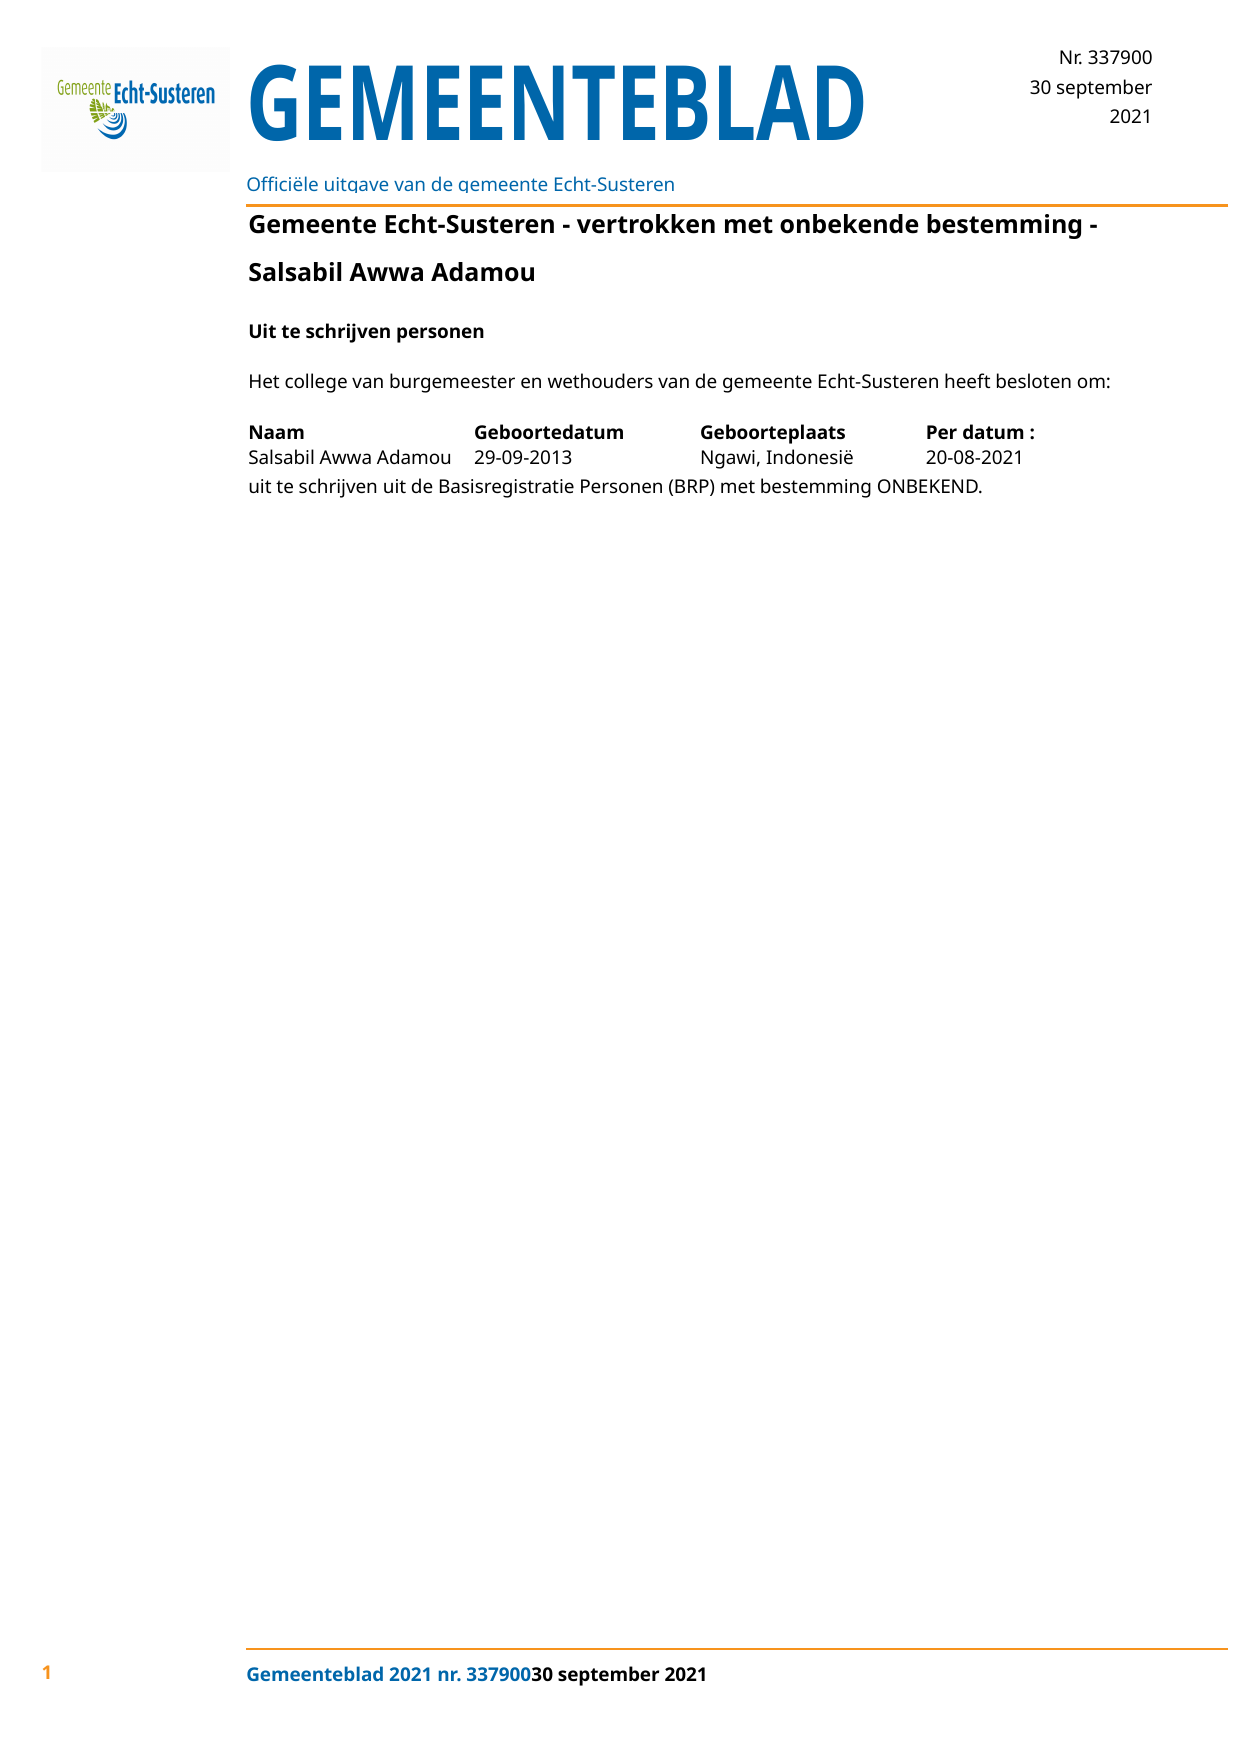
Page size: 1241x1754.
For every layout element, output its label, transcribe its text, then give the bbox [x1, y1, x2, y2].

text uit te schrijven uit de Basisregistratie Personen (BRP) met bestemming ONBEKEND. [248, 473, 1152, 499]
table_cell 20-08-2021 [926, 445, 1152, 470]
text Uit te schrijven personen [248, 318, 1152, 344]
table_cell Ngawi, Indonesië [700, 445, 926, 470]
table_header Geboorteplaats [700, 419, 926, 444]
table_header Per datum : [926, 419, 1152, 444]
table_cell 29-09-2013 [474, 445, 700, 470]
table_header Naam [248, 419, 474, 444]
table_cell Salsabil Awwa Adamou [248, 445, 474, 470]
table_header Geboortedatum [474, 419, 700, 444]
text Gemeente Echt-Susteren - vertrokken met onbekende bestemming - Salsabil Awwa Adamou [248, 207, 1152, 288]
picture [41, 47, 231, 172]
text Het college van burgemeester en wethouders van de gemeente Echt-Susteren heeft besloten om: [248, 368, 1152, 394]
